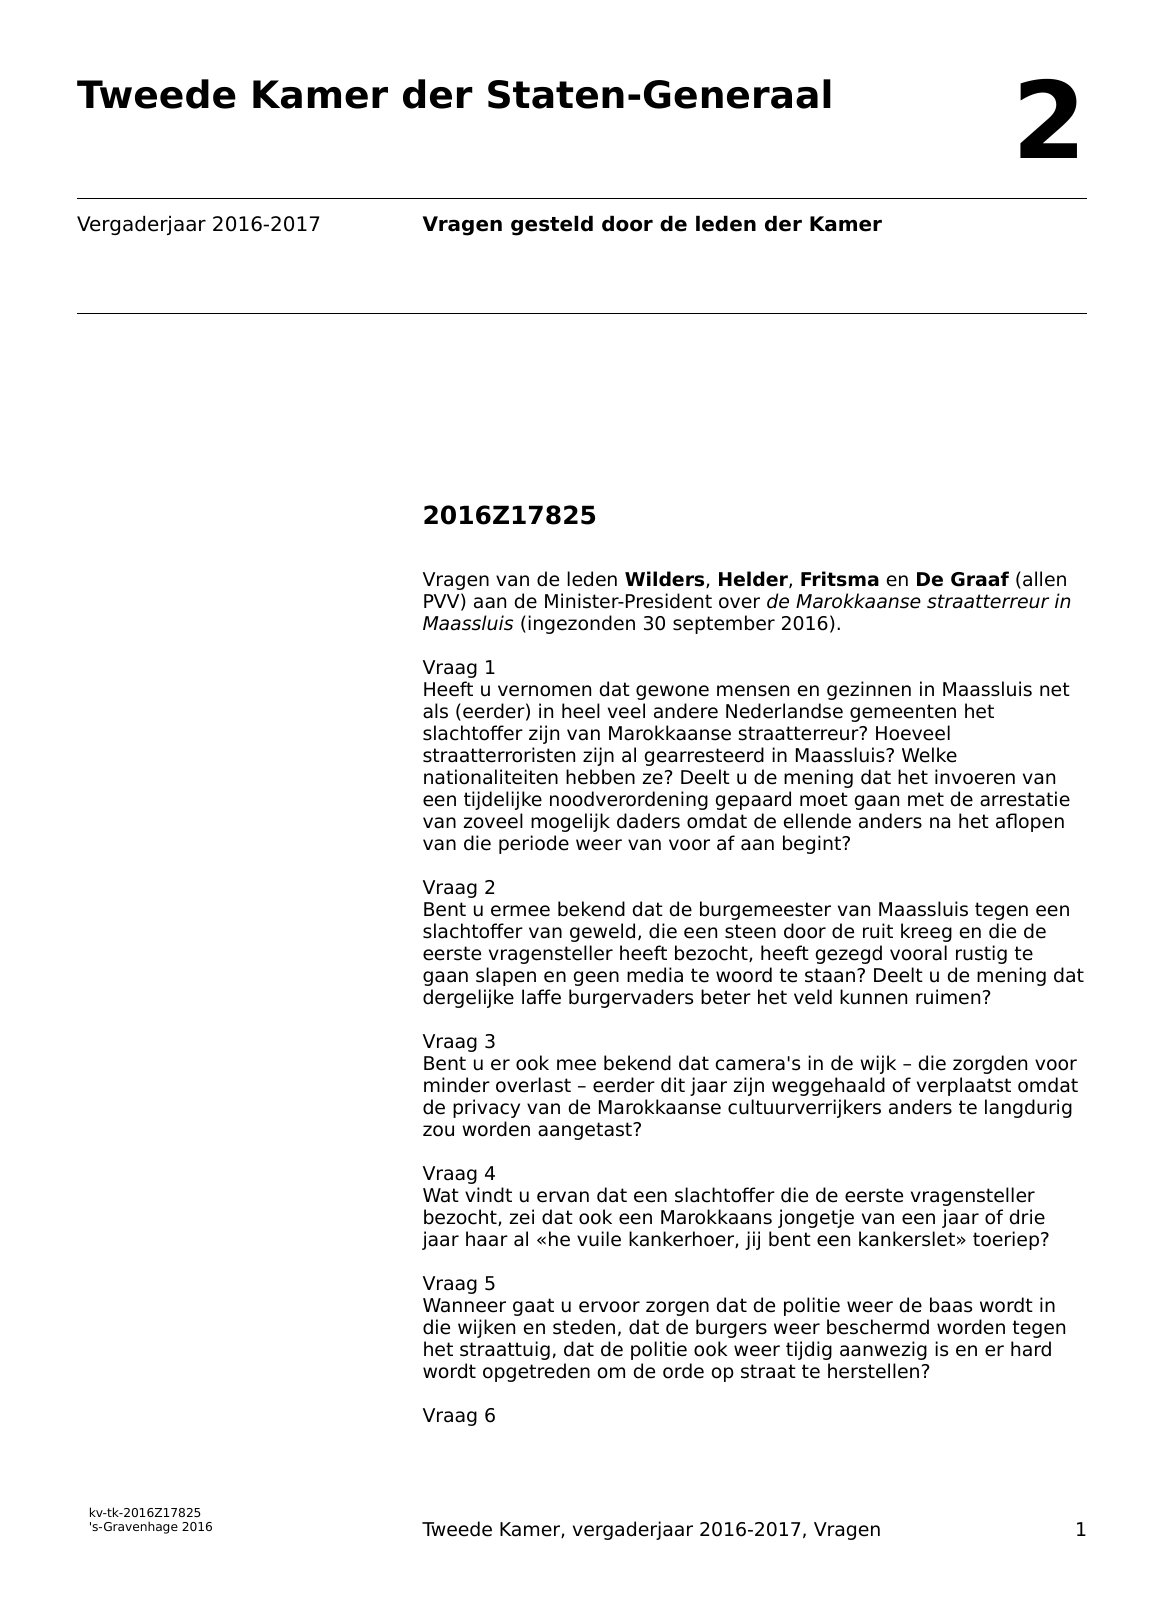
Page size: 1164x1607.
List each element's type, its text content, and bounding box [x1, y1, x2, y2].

table_header 2 [886, 59, 1087, 198]
table_header Tweede Kamer der Staten-Generaal [77, 59, 886, 198]
text 2016Z17825 [422, 501, 1087, 531]
text Vraag 3 [422, 1031, 1087, 1053]
text 's-Gravenhage 2016 [88, 1520, 323, 1534]
text Wat vindt u ervan dat een slachtoffer die de eerste vragensteller bezocht, zei dat ook een Marokkaans jongetje van een jaar of drie jaar haar al «he vuile kankerhoer, jij bent een kankerslet» toeriep? [422, 1185, 1087, 1251]
table_cell Vragen gesteld door de leden der Kamer [422, 199, 1087, 313]
text Vraag 6 [422, 1405, 1087, 1427]
text Vraag 4 [422, 1163, 1087, 1185]
text Heeft u vernomen dat gewone mensen en gezinnen in Maassluis net als (eerder) in heel veel andere Nederlandse gemeenten het slachtoffer zijn van Marokkaanse straatterreur? Hoeveel straatterroristen zijn al gearresteerd in Maassluis? Welke nationaliteiten hebben ze? Deelt u de mening dat het invoeren van een tijdelijke noodverordening gepaard moet gaan met de arrestatie van zoveel mogelijk daders omdat de ellende anders na het aflopen van die periode weer van voor af aan begint? [422, 679, 1087, 855]
table_cell Vergaderjaar 2016-2017 [77, 199, 422, 313]
text Vragen van de leden Wilders, Helder, Fritsma en De Graaf (allen PVV) aan de Minister-President over de Marokkaanse straatterreur in Maassluis (ingezonden 30 september 2016). [422, 569, 1087, 635]
text Bent u ermee bekend dat de burgemeester van Maassluis tegen een slachtoffer van geweld, die een steen door de ruit kreeg en die de eerste vragensteller heeft bezocht, heeft gezegd vooral rustig te gaan slapen en geen media te woord te staan? Deelt u de mening dat dergelijke laffe burgervaders beter het veld kunnen ruimen? [422, 899, 1087, 1009]
text Wanneer gaat u ervoor zorgen dat de politie weer de baas wordt in die wijken en steden, dat de burgers weer beschermd worden tegen het straattuig, dat de politie ook weer tijdig aanwezig is en er hard wordt opgetreden om de orde op straat te herstellen? [422, 1295, 1087, 1383]
text Vraag 5 [422, 1273, 1087, 1295]
text Vraag 1 [422, 657, 1087, 679]
text kv-tk-2016Z17825 [88, 1506, 323, 1520]
text Vraag 2 [422, 877, 1087, 899]
text Bent u er ook mee bekend dat camera's in de wijk – die zorgden voor minder overlast – eerder dit jaar zijn weggehaald of verplaatst omdat de privacy van de Marokkaanse cultuurverrijkers anders te langdurig zou worden aangetast? [422, 1053, 1087, 1141]
